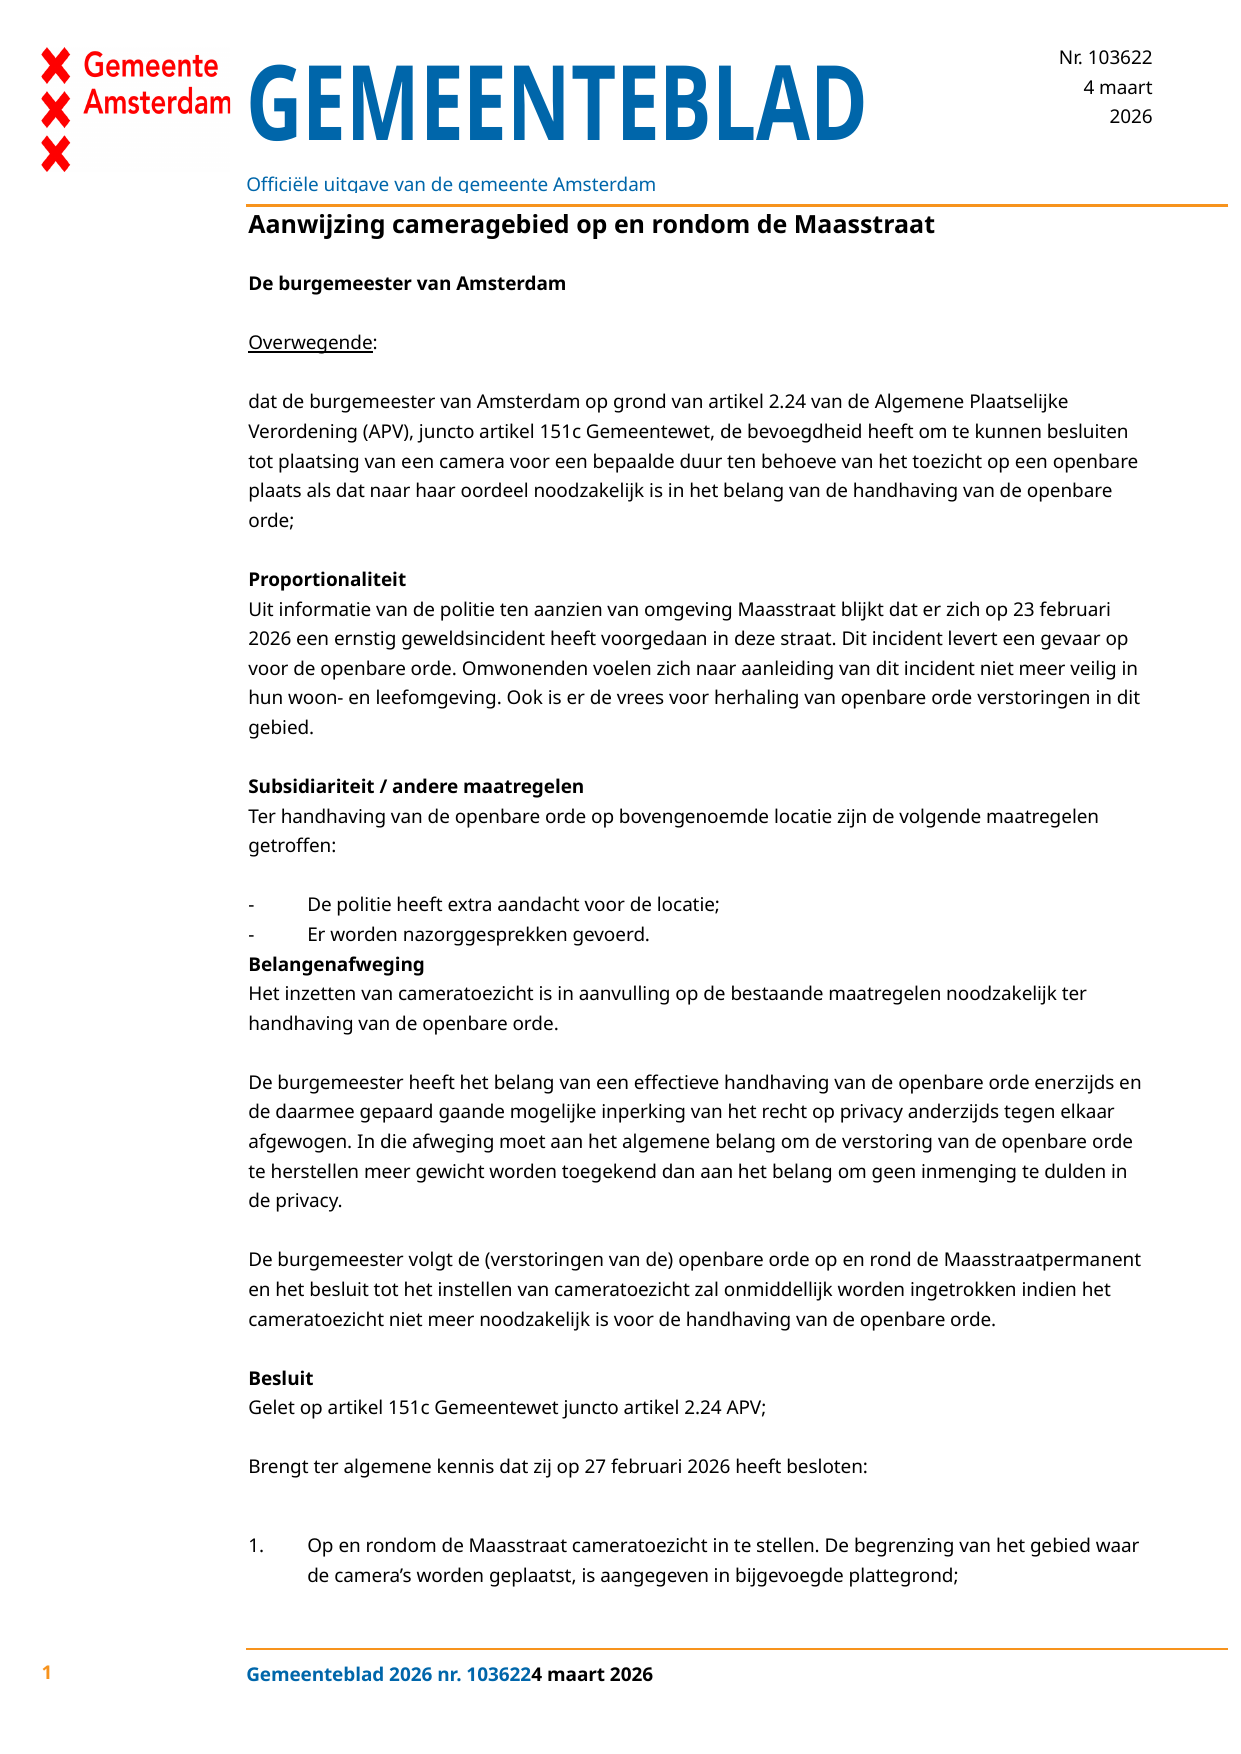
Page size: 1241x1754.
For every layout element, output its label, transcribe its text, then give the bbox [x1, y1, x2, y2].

text De burgemeester van Amsterdam [248, 270, 1152, 296]
text Ter handhaving van de openbare orde op bovengenoemde locatie zijn de volgende maatregelen getroffen: [248, 803, 1152, 858]
list Er worden nazorggesprekken gevoerd. [248, 921, 1152, 947]
list De politie heeft extra aandacht voor de locatie; [248, 892, 1152, 917]
list Op en rondom de Maasstraat cameratoezicht in te stellen. De begrenzing van het gebied waar de camera’s worden geplaatst, is aangegeven in bijgevoegde plattegrond; [248, 1532, 1152, 1588]
text Besluit [248, 1365, 1152, 1391]
text Overwegende: [248, 329, 1152, 355]
picture [41, 47, 231, 172]
text Belangenafweging [248, 951, 1152, 976]
text Gelet op artikel 151c Gemeentewet juncto artikel 2.24 APV; [248, 1394, 1152, 1420]
text Subsidiariteit / andere maatregelen [248, 773, 1152, 799]
text Proportionaliteit [248, 566, 1152, 592]
text Uit informatie van de politie ten aanzien van omgeving Maasstraat blijkt dat er zich op 23 februari 2026 een ernstig geweldsincident heeft voorgedaan in deze straat. Dit incident levert een gevaar op voor de openbare orde. Omwonenden voelen zich naar aanleiding van dit incident niet meer veilig in hun woon- en leefomgeving. Ook is er de vrees voor herhaling van openbare orde verstoringen in dit gebied. [248, 596, 1152, 740]
text De burgemeester volgt de (verstoringen van de) openbare orde op en rond de Maasstraatpermanent en het besluit tot het instellen van cameratoezicht zal onmiddellijk worden ingetrokken indien het cameratoezicht niet meer noodzakelijk is voor de handhaving van de openbare orde. [248, 1247, 1152, 1331]
text Aanwijzing cameragebied op en rondom de Maasstraat [248, 207, 1152, 241]
text dat de burgemeester van Amsterdam op grond van artikel 2.24 van de Algemene Plaatselijke Verordening (APV), juncto artikel 151c Gemeentewet, de bevoegdheid heeft om te kunnen besluiten tot plaatsing van een camera voor een bepaalde duur ten behoeve van het toezicht op een openbare plaats als dat naar haar oordeel noodzakelijk is in het belang van de handhaving van de openbare orde; [248, 389, 1152, 533]
text De burgemeester heeft het belang van een effectieve handhaving van de openbare orde enerzijds en de daarmee gepaard gaande mogelijke inperking van het recht op privacy anderzijds tegen elkaar afgewogen. In die afweging moet aan het algemene belang om de verstoring van de openbare orde te herstellen meer gewicht worden toegekend dan aan het belang om geen inmenging te dulden in de privacy. [248, 1069, 1152, 1213]
text Het inzetten van cameratoezicht is in aanvulling op de bestaande maatregelen noodzakelijk ter handhaving van de openbare orde. [248, 980, 1152, 1036]
text Brengt ter algemene kennis dat zij op 27 februari 2026 heeft besloten: [248, 1454, 1152, 1479]
